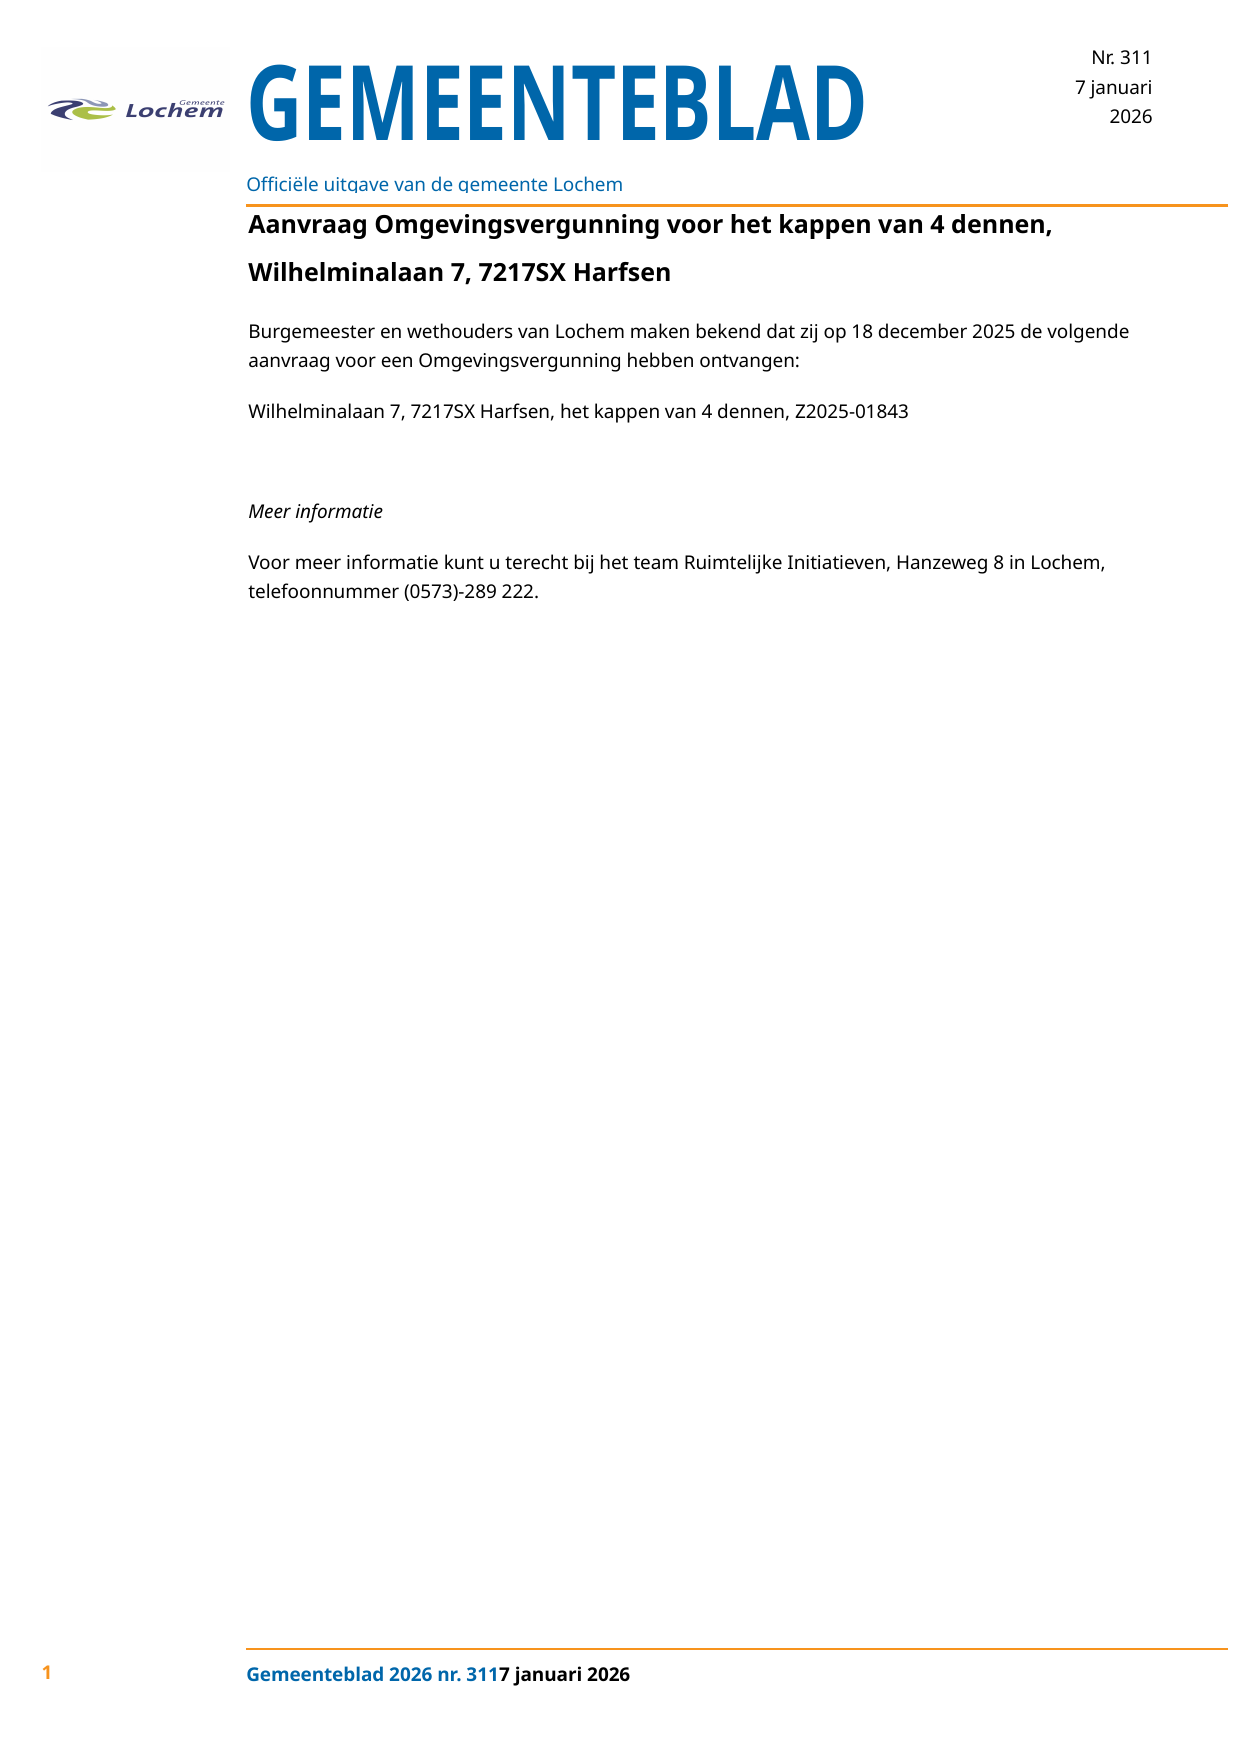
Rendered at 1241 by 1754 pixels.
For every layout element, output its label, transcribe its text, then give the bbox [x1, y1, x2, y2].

text Aanvraag Omgevingsvergunning voor het kappen van 4 dennen, Wilhelminalaan 7, 7217SX Harfsen [248, 207, 1152, 288]
text Burgemeester en wethouders van Lochem maken bekend dat zij op 18 december 2025 de volgende aanvraag voor een Omgevingsvergunning hebben ontvangen: [248, 318, 1152, 373]
text Meer informatie [248, 499, 1152, 524]
text Voor meer informatie kunt u terecht bij het team Ruimtelijke Initiatieven, Hanzeweg 8 in Lochem, telefoonnummer (0573)-289 222. [248, 549, 1152, 604]
picture [41, 47, 231, 172]
text Wilhelminalaan 7, 7217SX Harfsen, het kappen van 4 dennen, Z2025-01843 [248, 398, 1152, 424]
